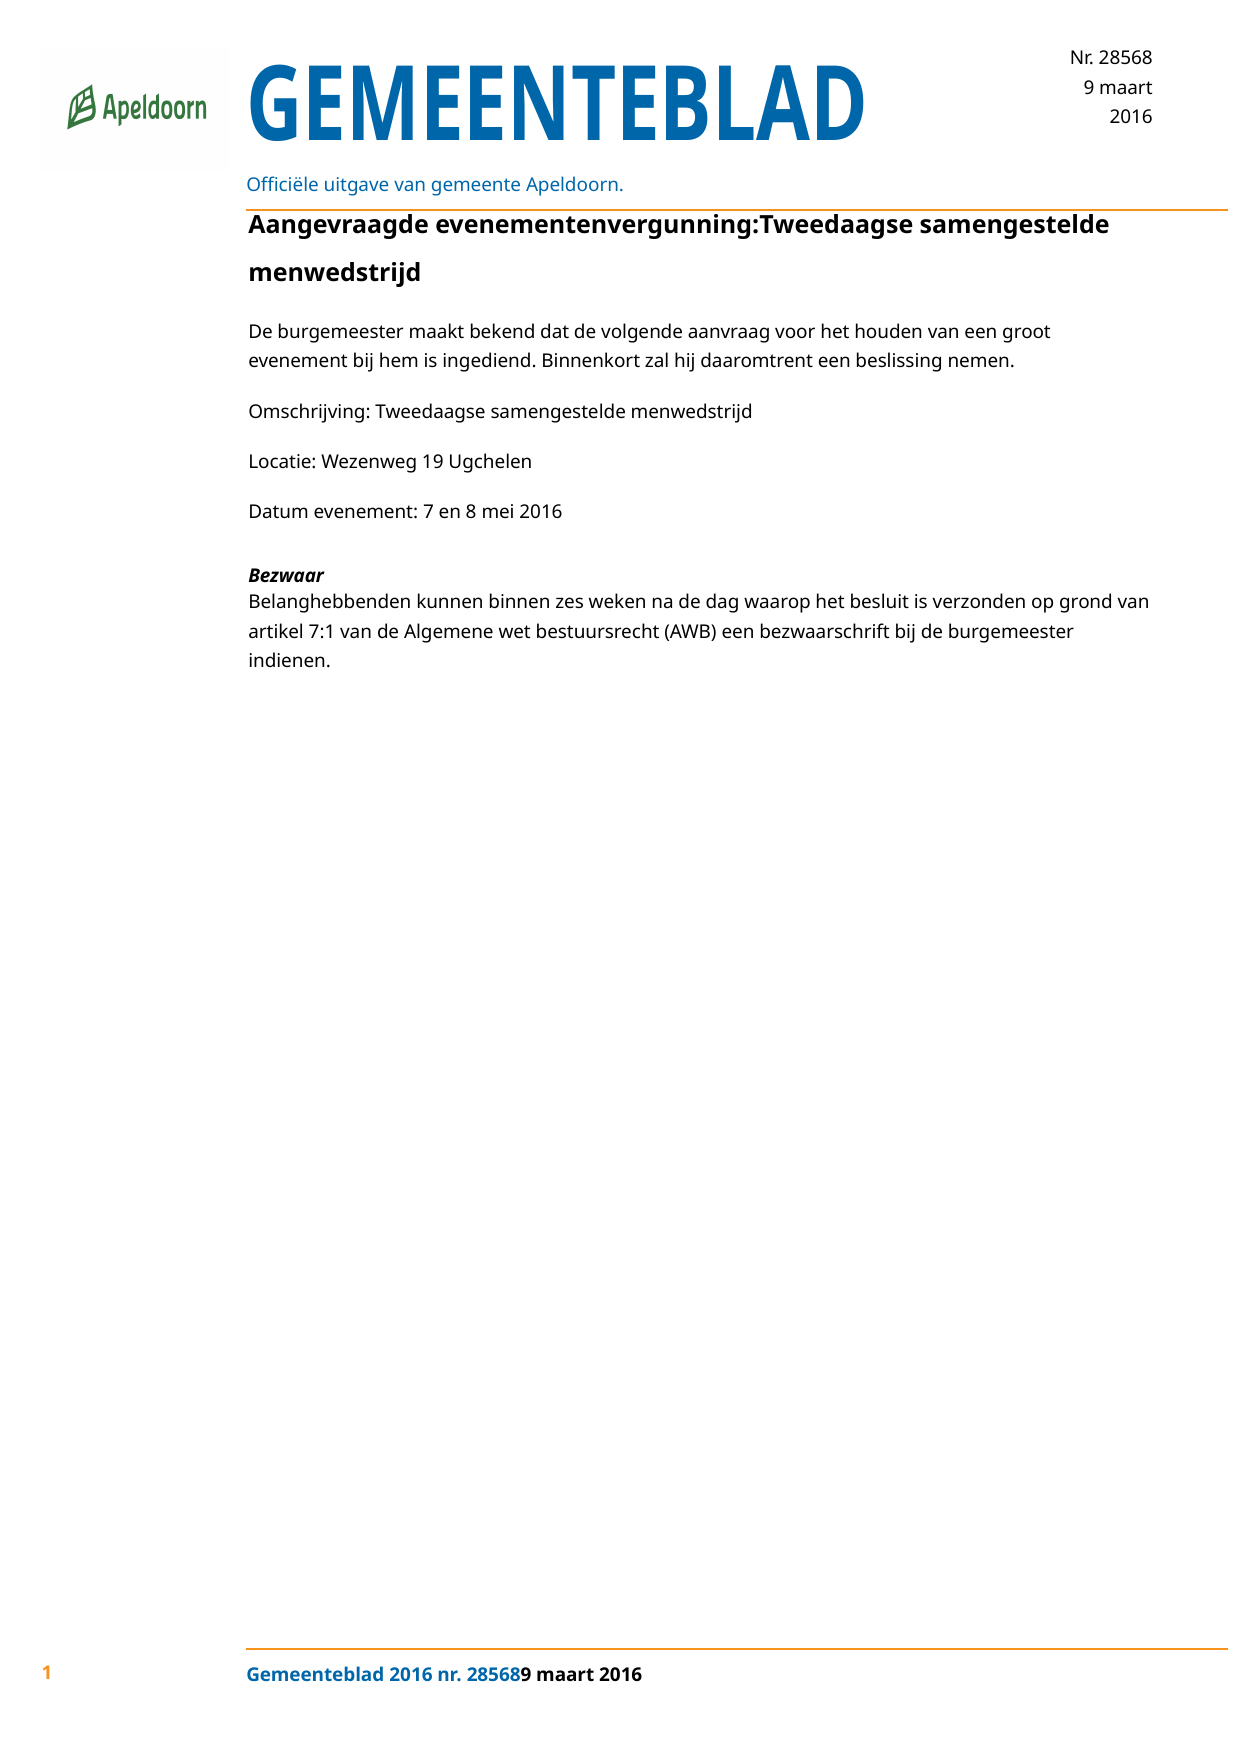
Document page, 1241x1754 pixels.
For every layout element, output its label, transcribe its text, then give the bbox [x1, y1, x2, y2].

text Datum evenement: 7 en 8 mei 2016 [248, 499, 1152, 524]
text Belanghebbenden kunnen binnen zes weken na de dag waarop het besluit is verzonden op grond van artikel 7:1 van de Algemene wet bestuursrecht (AWB) een bezwaarschrift bij de burgemeester indienen. [248, 588, 1152, 673]
text De burgemeester maakt bekend dat de volgende aanvraag voor het houden van een groot evenement bij hem is ingediend. Binnenkort zal hij daaromtrent een beslissing nemen. [248, 318, 1152, 373]
text Bezwaar [248, 563, 1152, 588]
text Omschrijving: Tweedaagse samengestelde menwedstrijd [248, 398, 1152, 424]
picture [41, 47, 231, 172]
text Aangevraagde evenementenvergunning:Tweedaagse samengestelde menwedstrijd [248, 211, 1152, 288]
text Locatie: Wezenweg 19 Ugchelen [248, 448, 1152, 474]
